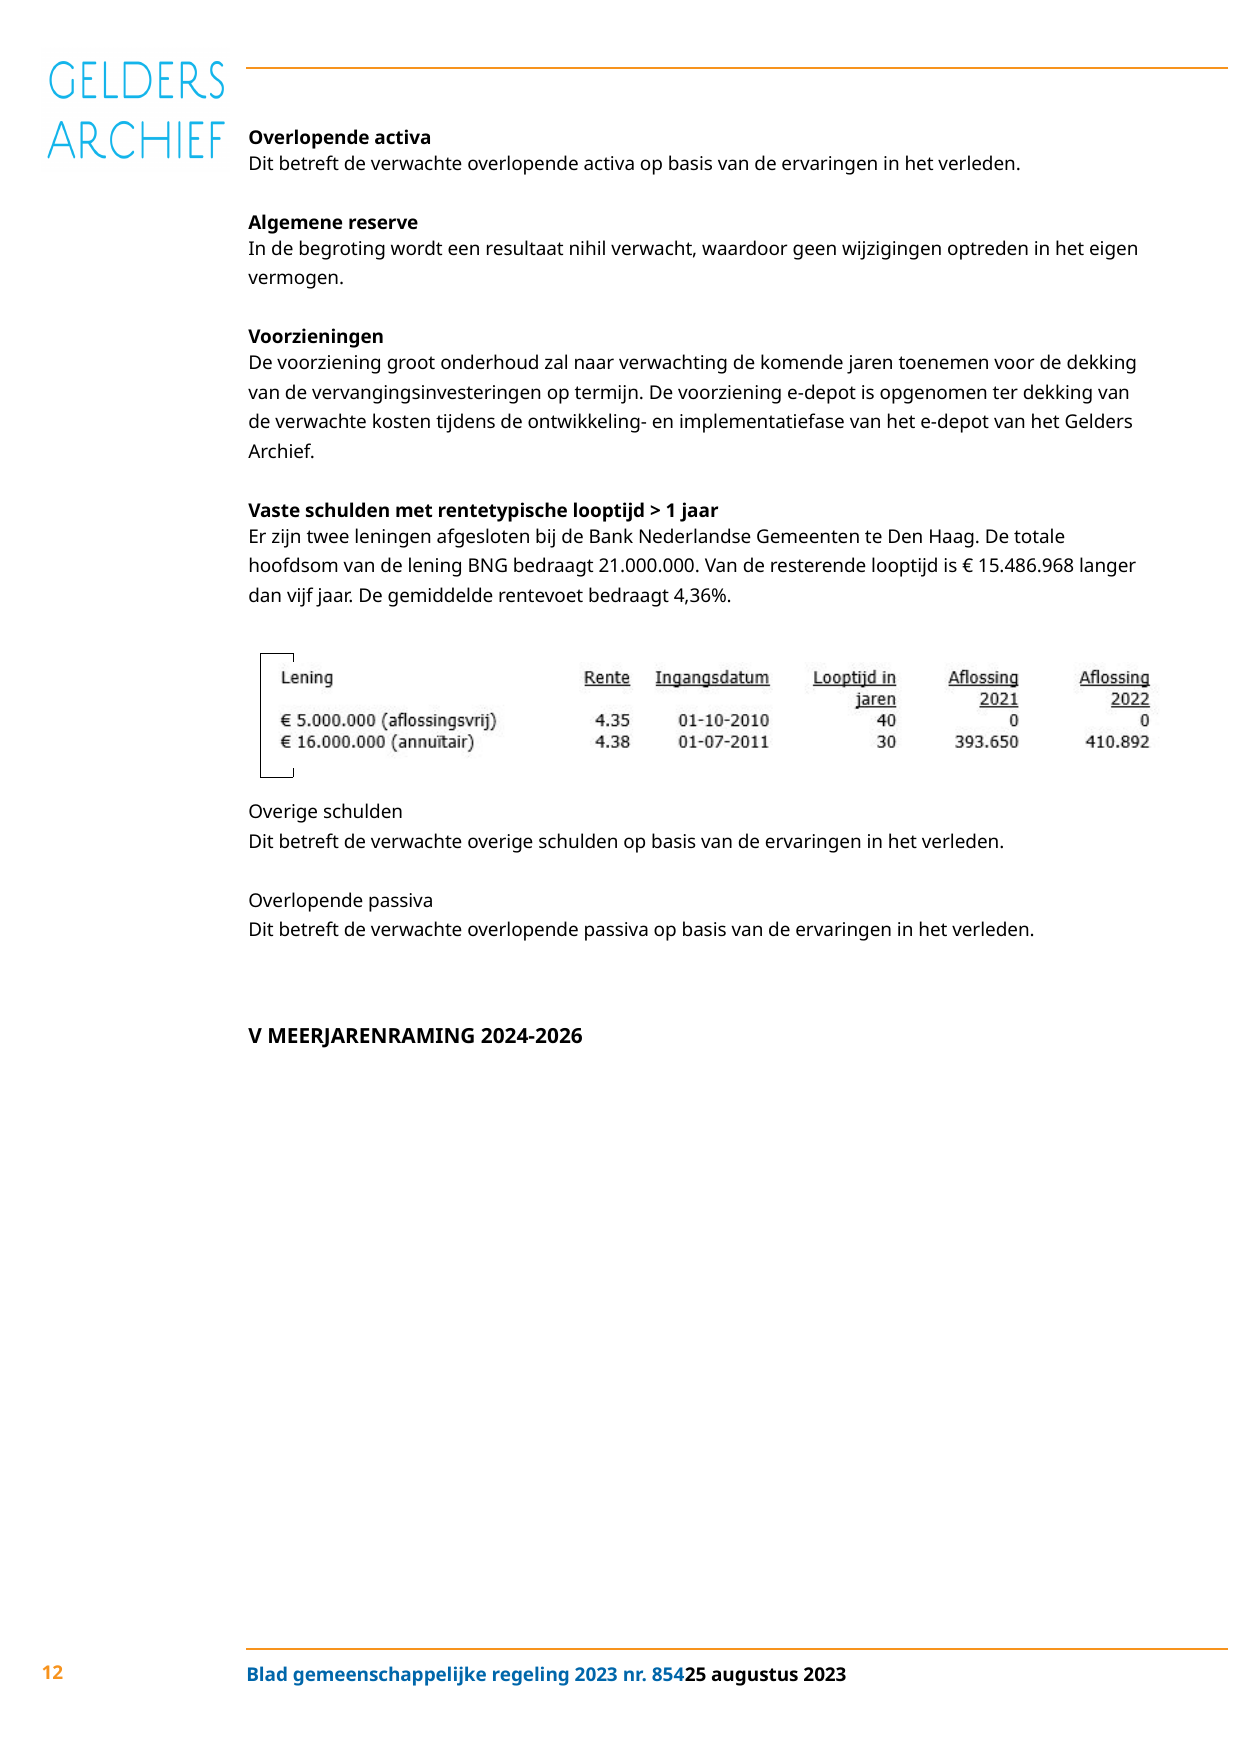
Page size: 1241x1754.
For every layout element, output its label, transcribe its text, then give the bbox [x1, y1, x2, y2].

text Algemene reserve [248, 209, 1152, 235]
text Overige schulden [248, 798, 1152, 824]
text Dit betreft de verwachte overlopende activa op basis van de ervaringen in het verleden. [248, 150, 1152, 176]
picture [268, 662, 1173, 768]
text Dit betreft de verwachte overige schulden op basis van de ervaringen in het verleden. [248, 828, 1152, 854]
text Voorzieningen [248, 324, 1152, 349]
text Overlopende passiva [248, 887, 1152, 913]
picture [41, 47, 231, 172]
text De voorziening groot onderhoud zal naar verwachting de komende jaren toenemen voor de dekking van de vervangingsinvesteringen op termijn. De voorziening e-depot is opgenomen ter dekking van de verwachte kosten tijdens de ontwikkeling- en implementatiefase van het e-depot van het Gelders Archief. [248, 349, 1152, 464]
text In de begroting wordt een resultaat nihil verwacht, waardoor geen wijzigingen optreden in het eigen vermogen. [248, 235, 1152, 290]
text Overlopende activa [248, 124, 1152, 150]
text V MEERJARENRAMING 2024-2026 [248, 1021, 1152, 1050]
text Dit betreft de verwachte overlopende passiva op basis van de ervaringen in het verleden. [248, 917, 1152, 942]
text Er zijn twee leningen afgesloten bij de Bank Nederlandse Gemeenten te Den Haag. De totale hoofdsom van de lening BNG bedraagt 21.000.000. Van de resterende looptijd is € 15.486.968 langer dan vijf jaar. De gemiddelde rentevoet bedraagt 4,36%. [248, 523, 1152, 608]
text Vaste schulden met rentetypische looptijd > 1 jaar [248, 497, 1152, 523]
